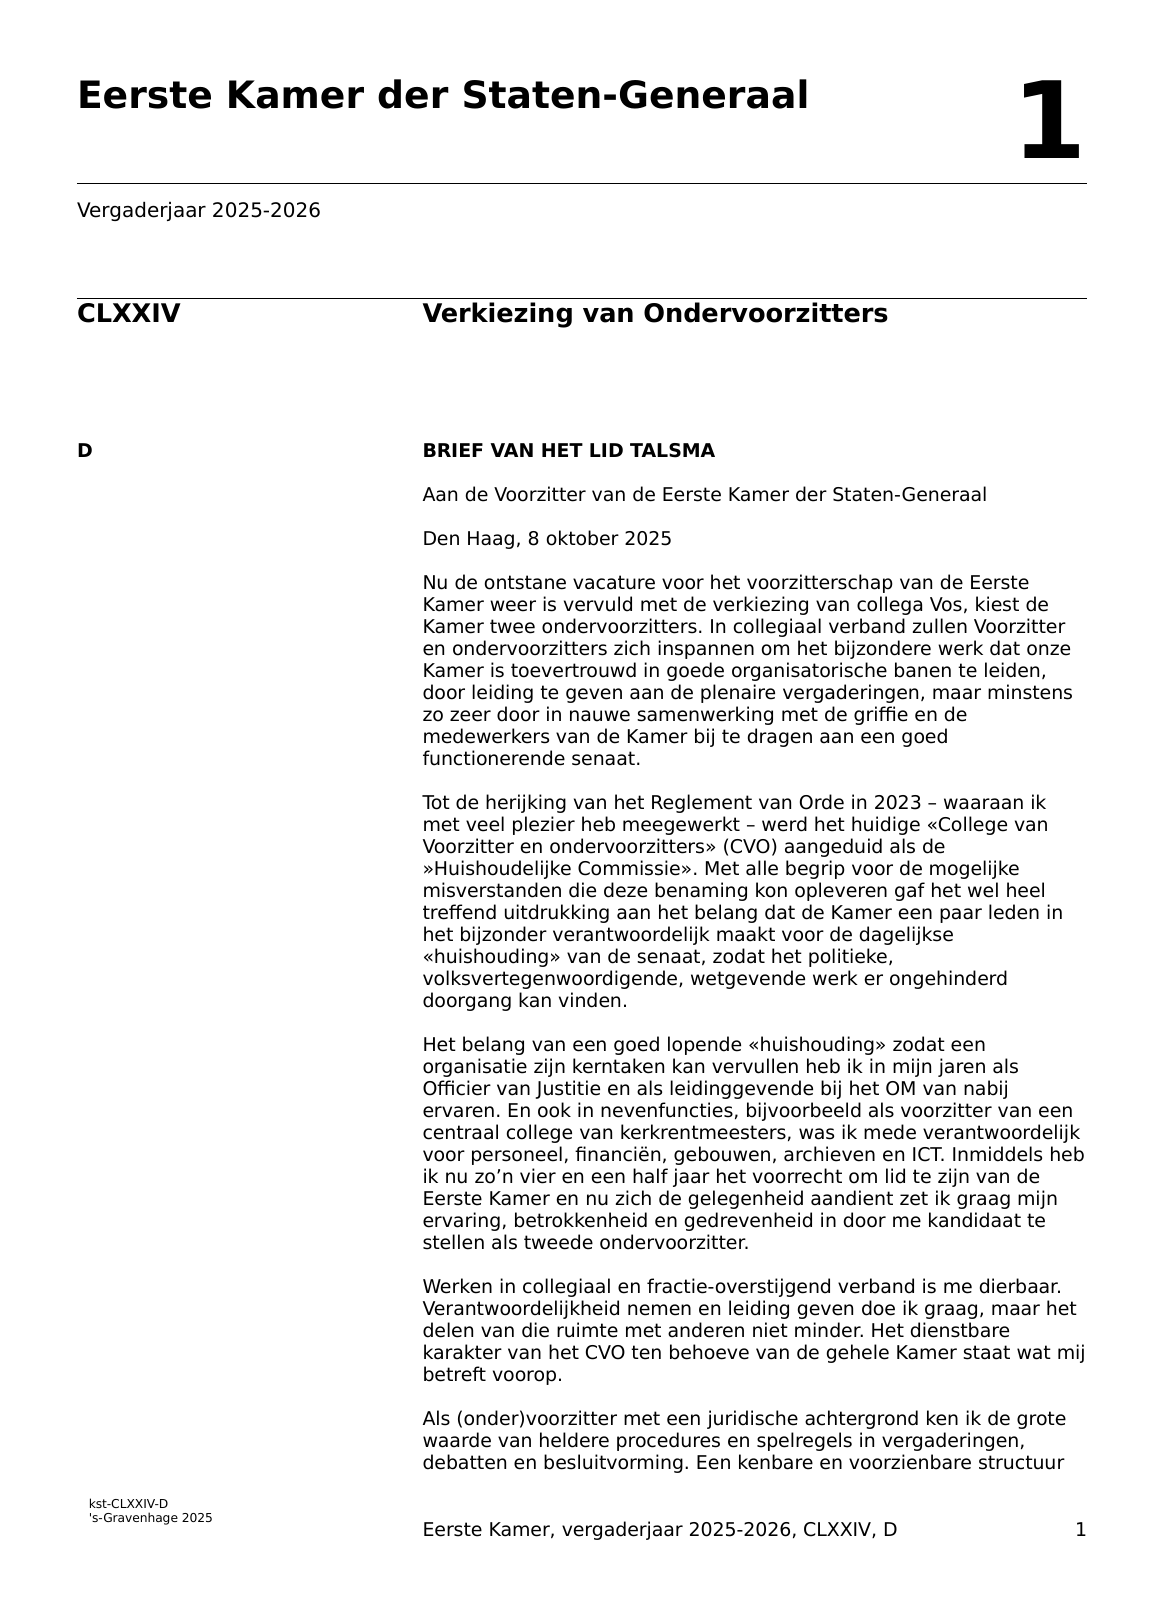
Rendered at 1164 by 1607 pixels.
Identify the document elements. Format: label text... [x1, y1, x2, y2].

subtitle CLXXIV Verkiezing van Ondervoorzitters [77, 299, 1087, 329]
text Werken in collegiaal en fractie-overstijgend verband is me dierbaar. Verantwoordelijkheid nemen en leiding geven doe ik graag, maar het delen van die ruimte met anderen niet minder. Het dienstbare karakter van het CVO ten behoeve van de gehele Kamer staat wat mij betreft voorop. [422, 1276, 1087, 1386]
table_cell Vergaderjaar 2025-2026 [77, 184, 1087, 298]
table_header Eerste Kamer der Staten-Generaal [77, 59, 886, 183]
table_header 1 [886, 59, 1087, 183]
text Aan de Voorzitter van de Eerste Kamer der Staten-Generaal [422, 484, 1087, 506]
text Nu de ontstane vacature voor het voorzitterschap van de Eerste Kamer weer is vervuld met de verkiezing van collega Vos, kiest de Kamer twee ondervoorzitters. In collegiaal verband zullen Voorzitter en ondervoorzitters zich inspannen om het bijzondere werk dat onze Kamer is toevertrouwd in goede organisatorische banen te leiden, door leiding te geven aan de plenaire vergaderingen, maar minstens zo zeer door in nauwe samenwerking met de griffie en de medewerkers van de Kamer bij te dragen aan een goed functionerende senaat. [422, 572, 1087, 770]
text 's-Gravenhage 2025 [88, 1511, 323, 1525]
text Tot de herijking van het Reglement van Orde in 2023 – waaraan ik met veel plezier heb meegewerkt – werd het huidige «College van Voorzitter en ondervoorzitters» (CVO) aangeduid als de »Huishoudelijke Commissie». Met alle begrip voor de mogelijke misverstanden die deze benaming kon opleveren gaf het wel heel treffend uitdrukking aan het belang dat de Kamer een paar leden in het bijzonder verantwoordelijk maakt voor de dagelijkse «huishouding» van de senaat, zodat het politieke, volksvertegenwoordigende, wetgevende werk er ongehinderd doorgang kan vinden. [422, 792, 1087, 1012]
text kst-CLXXIV-D [88, 1497, 323, 1511]
text Als (onder)voorzitter met een juridische achtergrond ken ik de grote waarde van heldere procedures en spelregels in vergaderingen, debatten en besluitvorming. Een kenbare en voorzienbare structuur [422, 1408, 1087, 1474]
subtitle D BRIEF VAN HET LID TALSMA [77, 440, 1087, 462]
text Den Haag, 8 oktober 2025 [422, 528, 1087, 550]
text Het belang van een goed lopende «huishouding» zodat een organisatie zijn kerntaken kan vervullen heb ik in mijn jaren als Officier van Justitie en als leidinggevende bij het OM van nabij ervaren. En ook in nevenfuncties, bijvoorbeeld als voorzitter van een centraal college van kerkrentmeesters, was ik mede verantwoordelijk voor personeel, financiën, gebouwen, archieven en ICT. Inmiddels heb ik nu zo’n vier en een half jaar het voorrecht om lid te zijn van de Eerste Kamer en nu zich de gelegenheid aandient zet ik graag mijn ervaring, betrokkenheid en gedrevenheid in door me kandidaat te stellen als tweede ondervoorzitter. [422, 1034, 1087, 1254]
